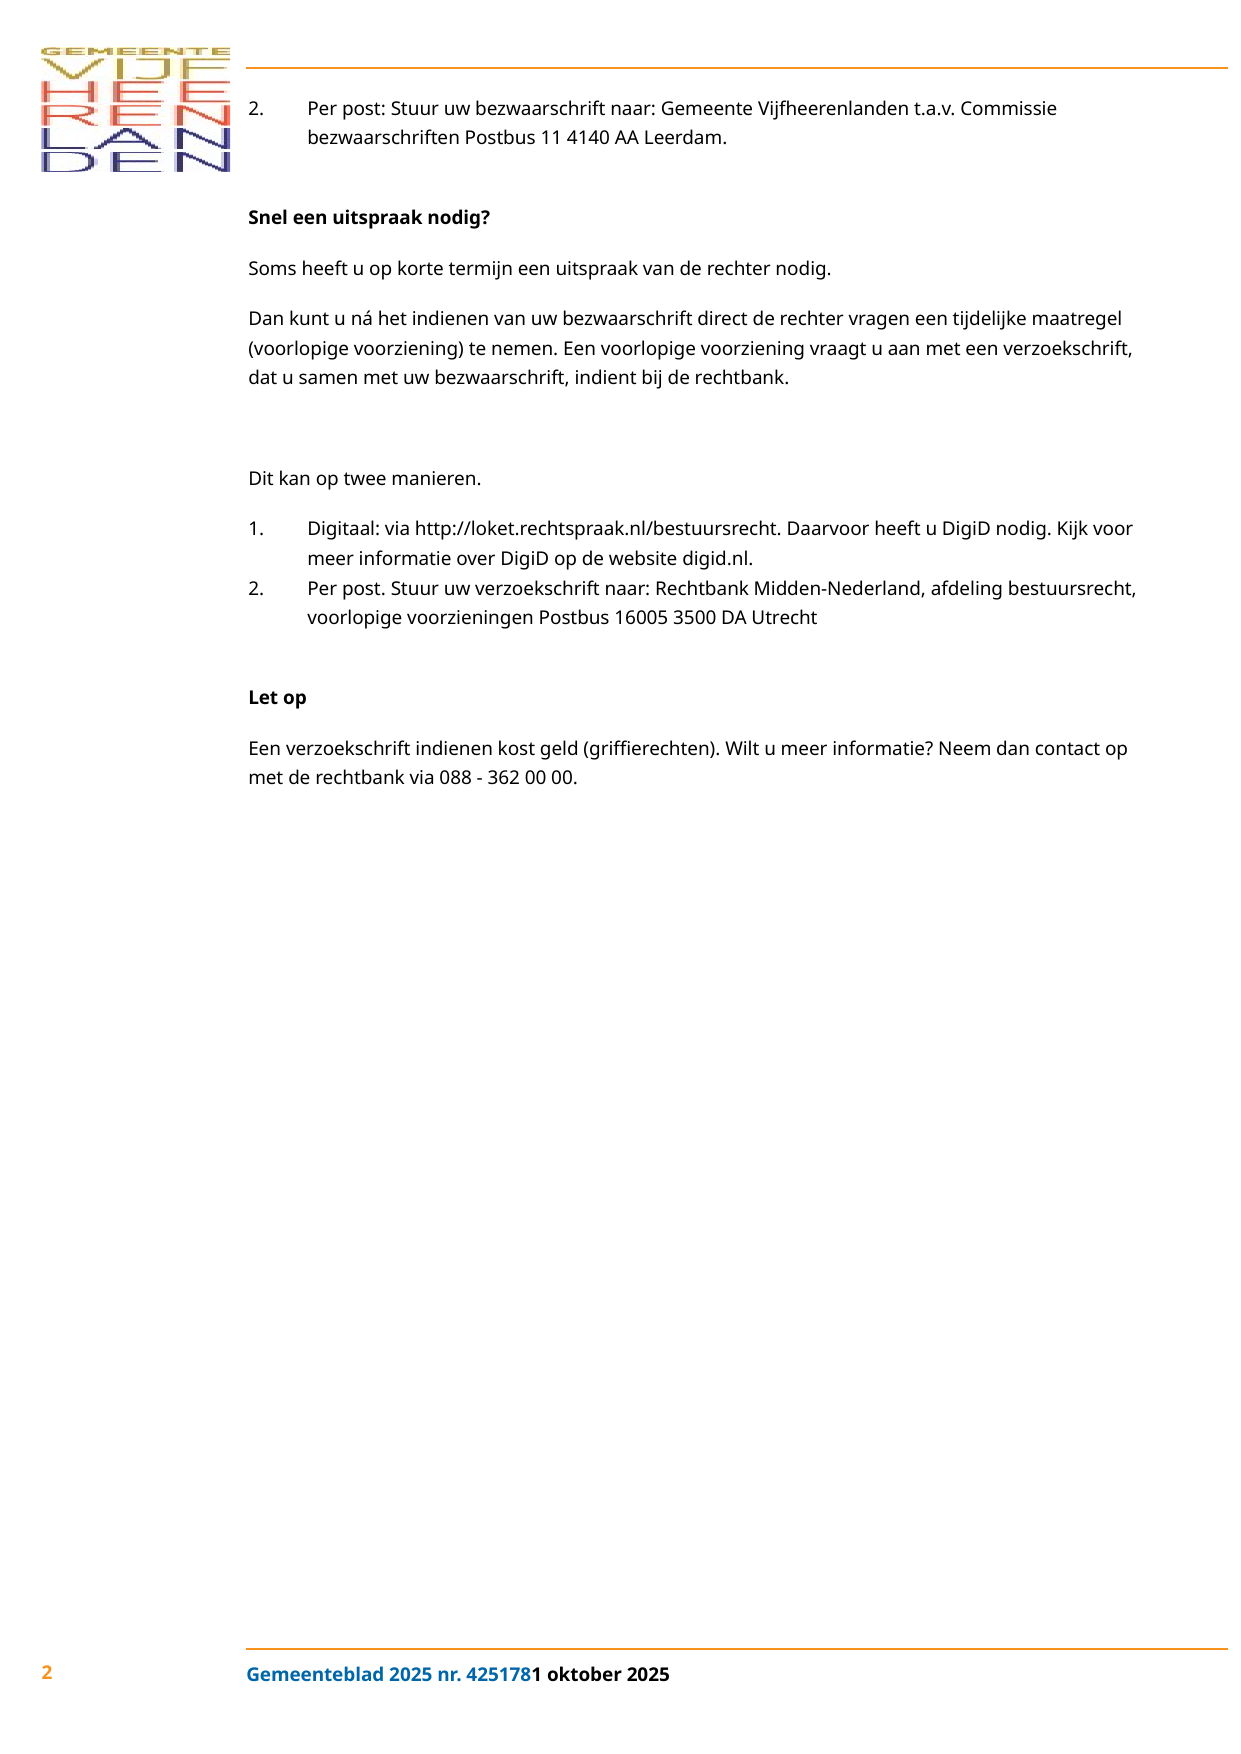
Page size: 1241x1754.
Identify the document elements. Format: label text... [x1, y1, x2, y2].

text Een verzoekschrift indienen kost geld (griffierechten). Wilt u meer informatie? Neem dan contact op met de rechtbank via 088 - 362 00 00. [248, 735, 1152, 790]
text Snel een uitspraak nodig? [248, 204, 1152, 230]
picture [41, 47, 231, 172]
text Dit kan op twee manieren. [248, 465, 1152, 491]
text Soms heeft u op korte termijn een uitspraak van de rechter nodig. [248, 255, 1152, 281]
list Per post. Stuur uw verzoekschrift naar: Rechtbank Midden-Nederland, afdeling bestuursrecht, voorlopige voorzieningen Postbus 16005 3500 DA Utrecht [248, 575, 1152, 630]
list Per post: Stuur uw bezwaarschrift naar: Gemeente Vijfheerenlanden t.a.v. Commissie bezwaarschriften Postbus 11 4140 AA Leerdam. [248, 95, 1152, 150]
text Let op [248, 684, 1152, 710]
list Digitaal: via http://loket.rechtspraak.nl/bestuursrecht. Daarvoor heeft u DigiD nodig. Kijk voor meer informatie over DigiD op de website digid.nl. [248, 516, 1152, 571]
text Dan kunt u ná het indienen van uw bezwaarschrift direct de rechter vragen een tijdelijke maatregel (voorlopige voorziening) te nemen. Een voorlopige voorziening vraagt u aan met een verzoekschrift, dat u samen met uw bezwaarschrift, indient bij de rechtbank. [248, 305, 1152, 390]
